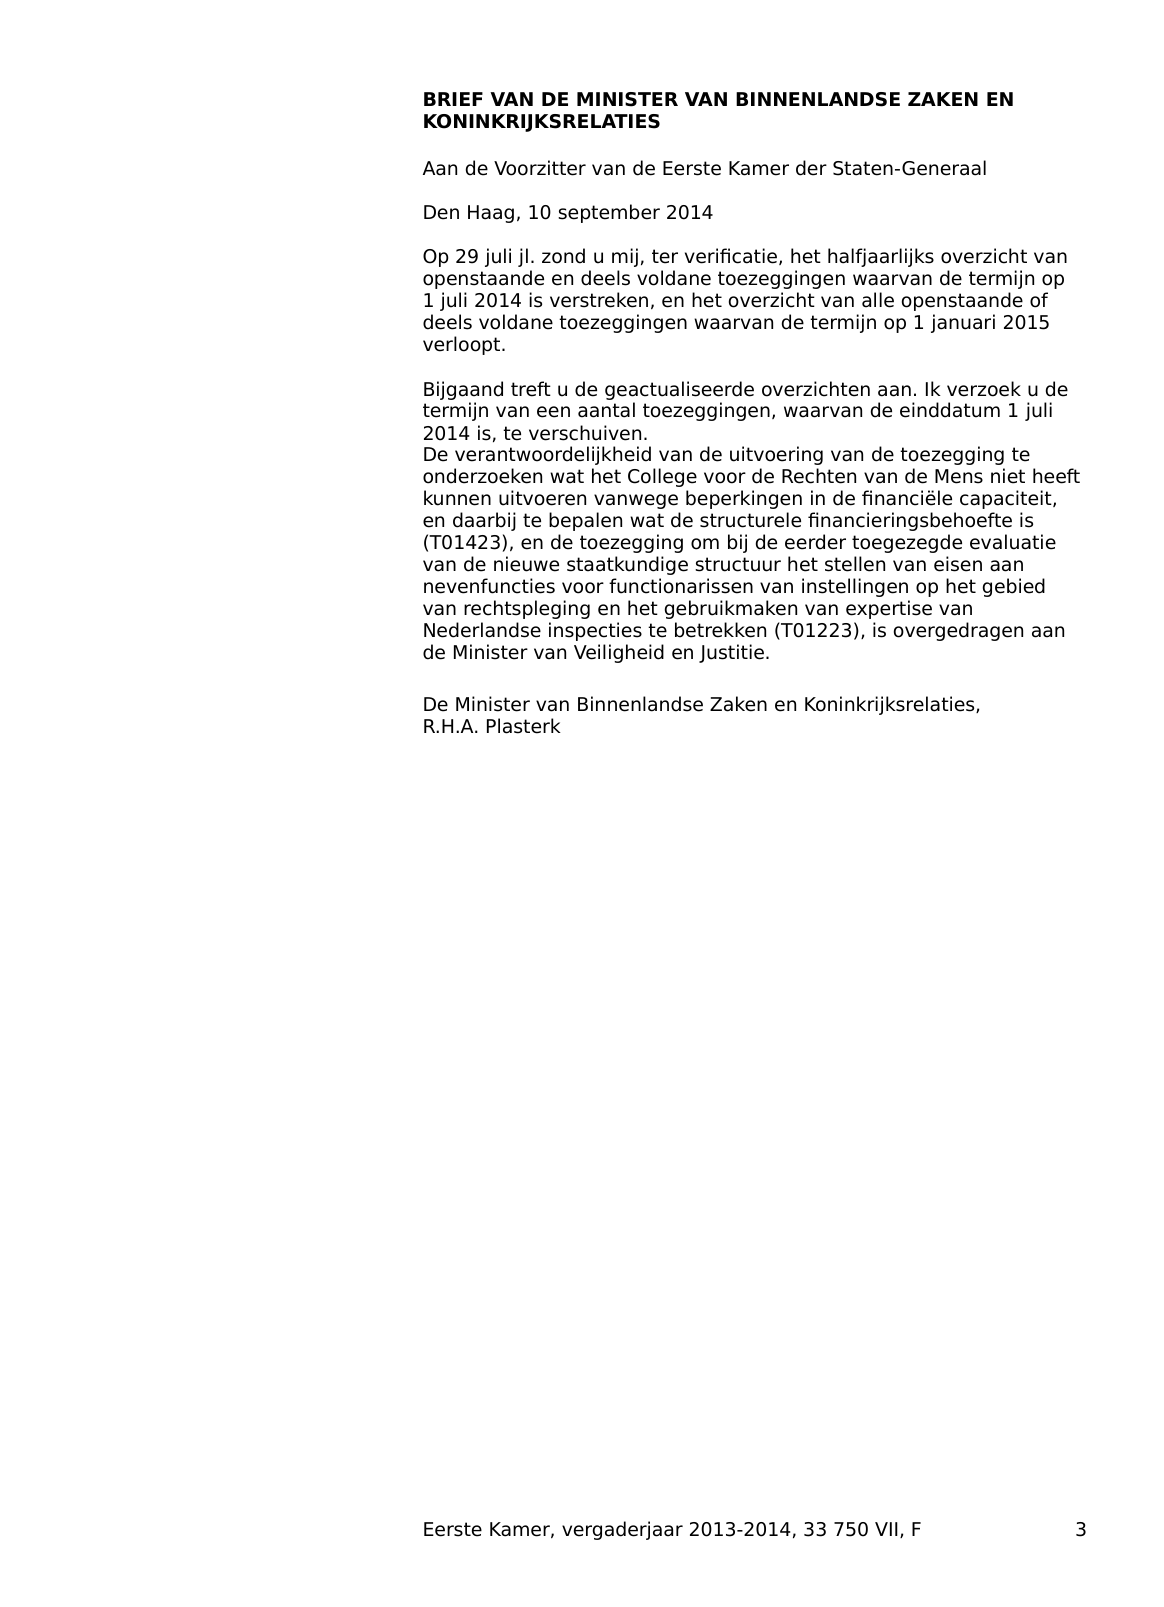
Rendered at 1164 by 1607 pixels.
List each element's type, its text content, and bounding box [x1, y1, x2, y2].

text De verantwoordelijkheid van de uitvoering van de toezegging te onderzoeken wat het College voor de Rechten van de Mens niet heeft kunnen uitvoeren vanwege beperkingen in de financiële capaciteit, en daarbij te bepalen wat de structurele financieringsbehoefte is (T01423), en de toezegging om bij de eerder toegezegde evaluatie van de nieuwe staatkundige structuur het stellen van eisen aan nevenfuncties voor functionarissen van instellingen op het gebied van rechtspleging en het gebruikmaken van expertise van Nederlandse inspecties te betrekken (T01223), is overgedragen aan de Minister van Veiligheid en Justitie. [422, 444, 1087, 664]
text Den Haag, 10 september 2014 [422, 202, 1087, 224]
text Bijgaand treft u de geactualiseerde overzichten aan. Ik verzoek u de termijn van een aantal toezeggingen, waarvan de einddatum 1 juli 2014 is, te verschuiven. [422, 378, 1087, 444]
text Aan de Voorzitter van de Eerste Kamer der Staten-Generaal [422, 158, 1087, 180]
text De Minister van Binnenlandse Zaken en Koninkrijksrelaties, R.H.A. Plasterk [422, 694, 1087, 738]
text Op 29 juli jl. zond u mij, ter verificatie, het halfjaarlijks overzicht van openstaande en deels voldane toezeggingen waarvan de termijn op 1 juli 2014 is verstreken, en het overzicht van alle openstaande of deels voldane toezeggingen waarvan de termijn op 1 januari 2015 verloopt. [422, 246, 1087, 356]
subtitle BRIEF VAN DE MINISTER VAN BINNENLANDSE ZAKEN EN KONINKRIJKSRELATIES [422, 89, 1087, 133]
